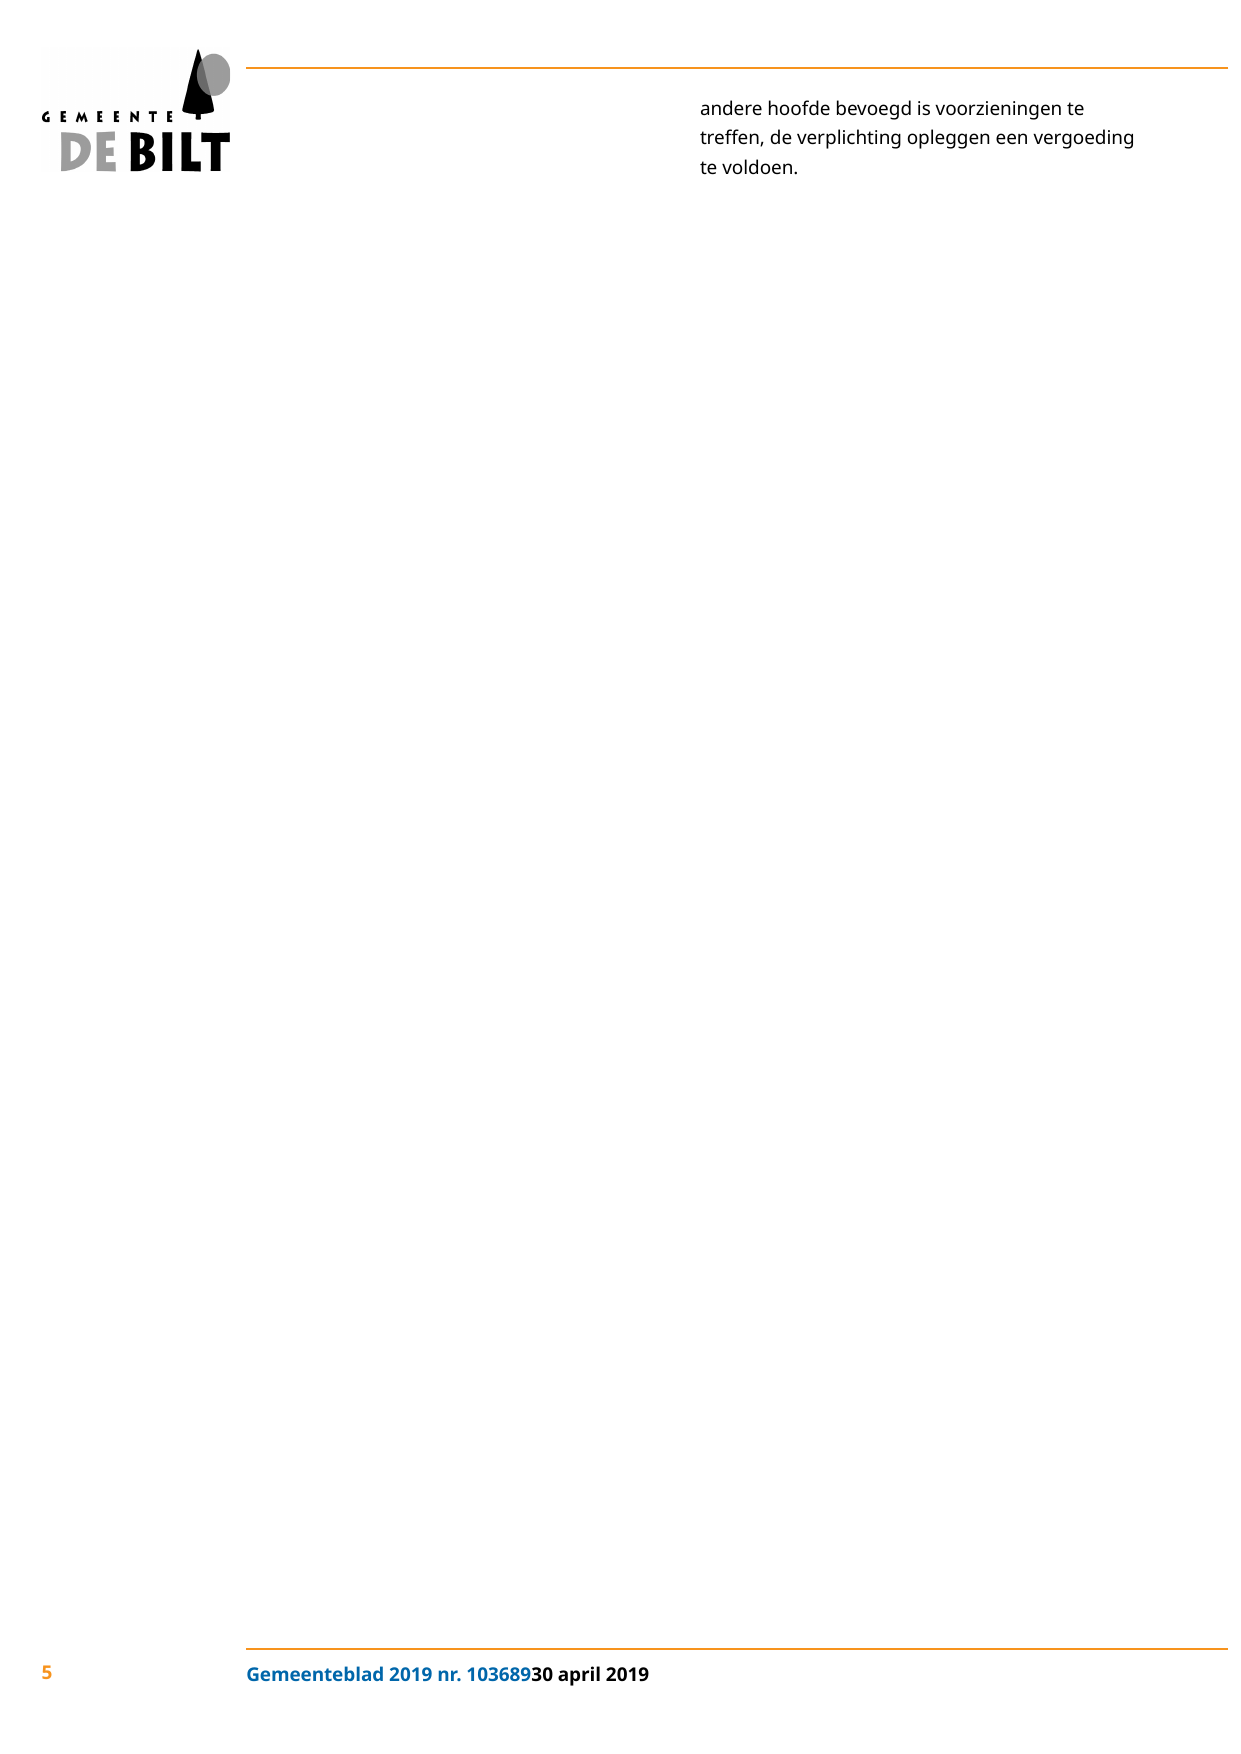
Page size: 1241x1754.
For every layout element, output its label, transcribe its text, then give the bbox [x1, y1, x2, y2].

table_cell andere hoofde bevoegd is voorzieningen te treffen, de verplichting opleggen een vergoeding te voldoen. [700, 95, 1152, 180]
picture [41, 47, 231, 172]
table_cell [248, 95, 700, 180]
